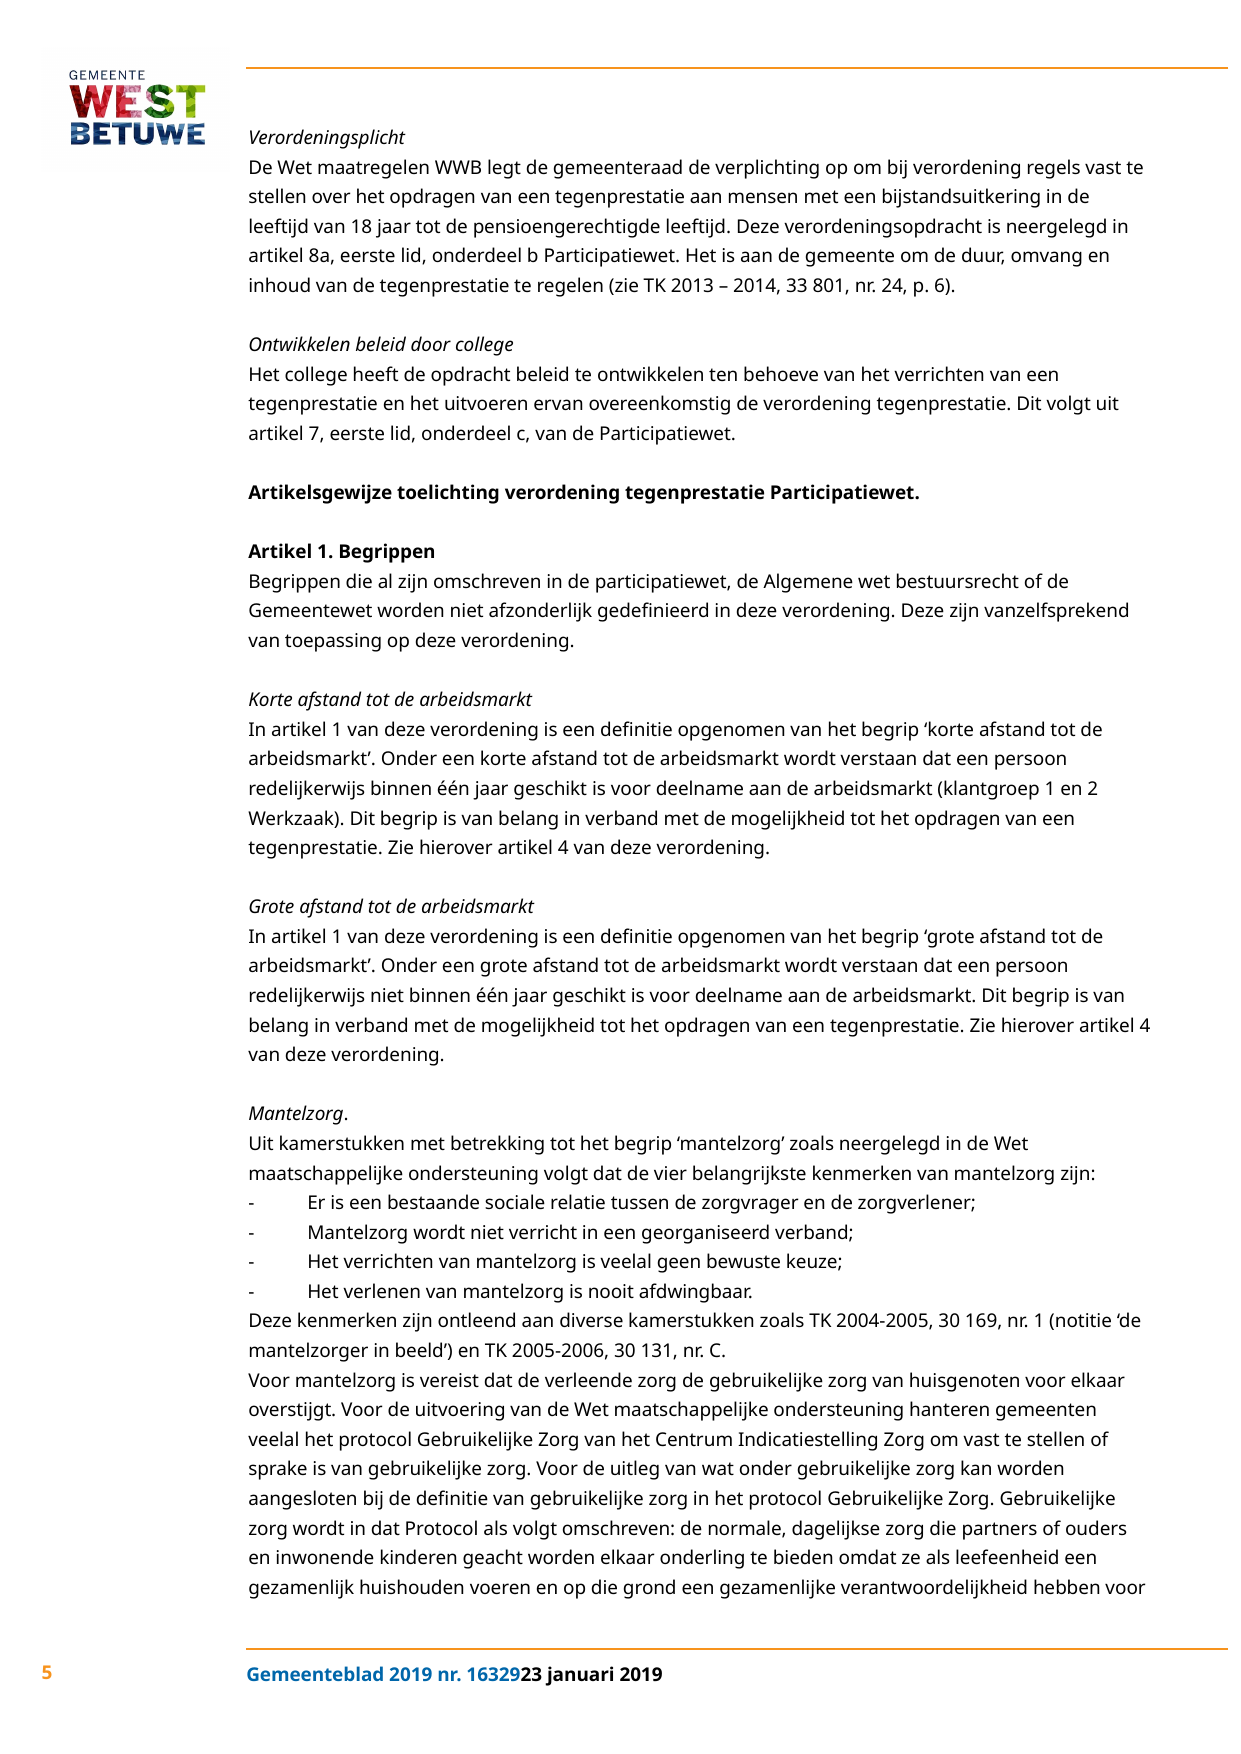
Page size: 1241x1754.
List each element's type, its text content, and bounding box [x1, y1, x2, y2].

list Het verlenen van mantelzorg is nooit afdwingbaar. [248, 1278, 1152, 1304]
text Het college heeft de opdracht beleid te ontwikkelen ten behoeve van het verrichten van een tegenprestatie en het uitvoeren ervan overeenkomstig de verordening tegenprestatie. Dit volgt uit artikel 7, eerste lid, onderdeel c, van de Participatiewet. [248, 361, 1152, 446]
text In artikel 1 van deze verordening is een definitie opgenomen van het begrip ‘grote afstand tot de arbeidsmarkt’. Onder een grote afstand tot de arbeidsmarkt wordt verstaan dat een persoon redelijkerwijs niet binnen één jaar geschikt is voor deelname aan de arbeidsmarkt. Dit begrip is van belang in verband met de mogelijkheid tot het opdragen van een tegenprestatie. Zie hierover artikel 4 van deze verordening. [248, 923, 1152, 1067]
list Mantelzorg wordt niet verricht in een georganiseerd verband; [248, 1219, 1152, 1245]
list Het verrichten van mantelzorg is veelal geen bewuste keuze; [248, 1248, 1152, 1274]
text Deze kenmerken zijn ontleend aan diverse kamerstukken zoals TK 2004-2005, 30 169, nr. 1 (notitie ‘de mantelzorger in beeld’) en TK 2005-2006, 30 131, nr. C. [248, 1308, 1152, 1363]
text De Wet maatregelen WWB legt de gemeenteraad de verplichting op om bij verordening regels vast te stellen over het opdragen van een tegenprestatie aan mensen met een bijstandsuitkering in de leeftijd van 18 jaar tot de pensioengerechtigde leeftijd. Deze verordeningsopdracht is neergelegd in artikel 8a, eerste lid, onderdeel b Participatiewet. Het is aan de gemeente om de duur, omvang en inhoud van de tegenprestatie te regelen (zie TK 2013 – 2014, 33 801, nr. 24, p. 6). [248, 154, 1152, 298]
text Begrippen die al zijn omschreven in de participatiewet, de Algemene wet bestuursrecht of de Gemeentewet worden niet afzonderlijk gedefinieerd in deze verordening. Deze zijn vanzelfsprekend van toepassing op deze verordening. [248, 568, 1152, 653]
list Er is een bestaande sociale relatie tussen de zorgvrager en de zorgverlener; [248, 1189, 1152, 1215]
text Verordeningsplicht [248, 124, 1152, 150]
text Grote afstand tot de arbeidsmarkt [248, 893, 1152, 919]
text Mantelzorg. [248, 1101, 1152, 1126]
text Artikelsgewijze toelichting verordening tegenprestatie Participatiewet. [248, 479, 1152, 505]
text Voor mantelzorg is vereist dat de verleende zorg de gebruikelijke zorg van huisgenoten voor elkaar overstijgt. Voor de uitvoering van de Wet maatschappelijke ondersteuning hanteren gemeenten veelal het protocol Gebruikelijke Zorg van het Centrum Indicatiestelling Zorg om vast te stellen of sprake is van gebruikelijke zorg. Voor de uitleg van wat onder gebruikelijke zorg kan worden aangesloten bij de definitie van gebruikelijke zorg in het protocol Gebruikelijke Zorg. Gebruikelijke zorg wordt in dat Protocol als volgt omschreven: de normale, dagelijkse zorg die partners of ouders en inwonende kinderen geacht worden elkaar onderling te bieden omdat ze als leefeenheid een gezamenlijk huishouden voeren en op die grond een gezamenlijke verantwoordelijkheid hebben voor [248, 1367, 1152, 1600]
picture [41, 47, 231, 172]
text Uit kamerstukken met betrekking tot het begrip ‘mantelzorg’ zoals neergelegd in de Wet maatschappelijke ondersteuning volgt dat de vier belangrijkste kenmerken van mantelzorg zijn: [248, 1130, 1152, 1186]
text Ontwikkelen beleid door college [248, 331, 1152, 357]
text Korte afstand tot de arbeidsmarkt [248, 686, 1152, 712]
text Artikel 1. Begrippen [248, 538, 1152, 564]
text In artikel 1 van deze verordening is een definitie opgenomen van het begrip ‘korte afstand tot de arbeidsmarkt’. Onder een korte afstand tot de arbeidsmarkt wordt verstaan dat een persoon redelijkerwijs binnen één jaar geschikt is voor deelname aan de arbeidsmarkt (klantgroep 1 en 2 Werkzaak). Dit begrip is van belang in verband met de mogelijkheid tot het opdragen van een tegenprestatie. Zie hierover artikel 4 van deze verordening. [248, 716, 1152, 860]
